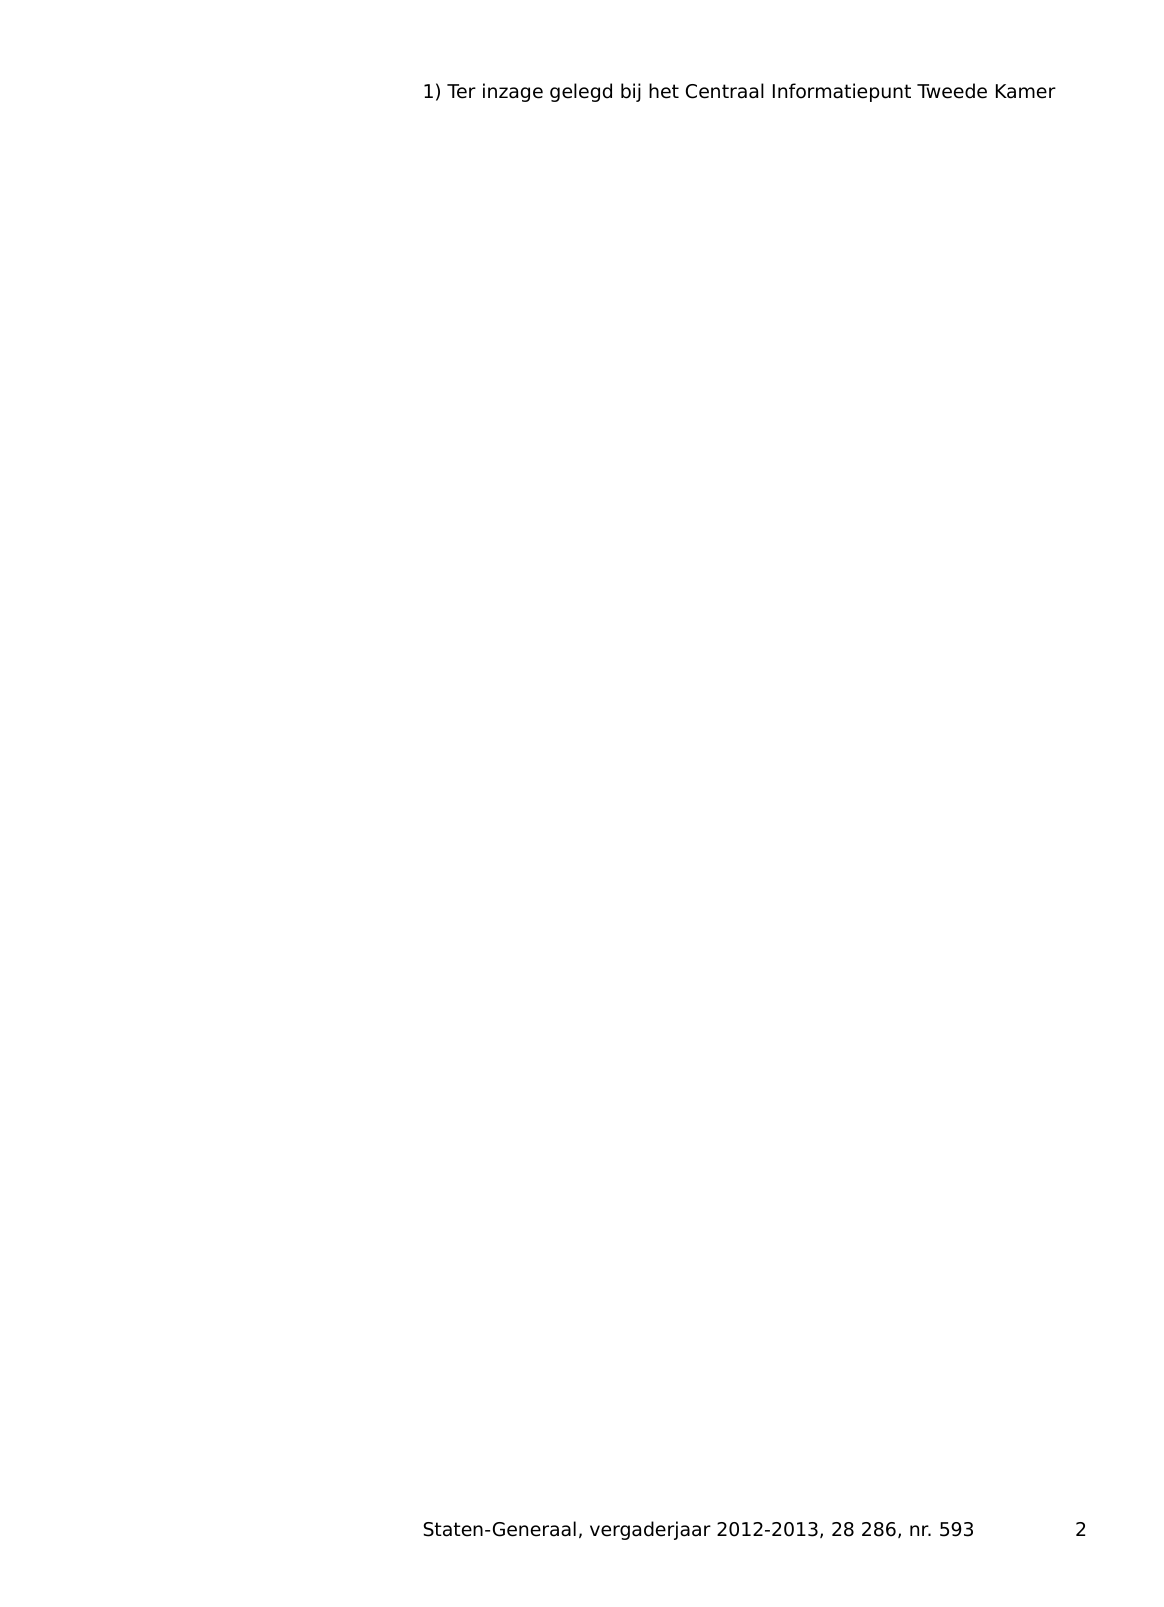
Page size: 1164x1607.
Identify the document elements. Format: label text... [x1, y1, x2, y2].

text 1) Ter inzage gelegd bij het Centraal Informatiepunt Tweede Kamer [422, 81, 1087, 103]
